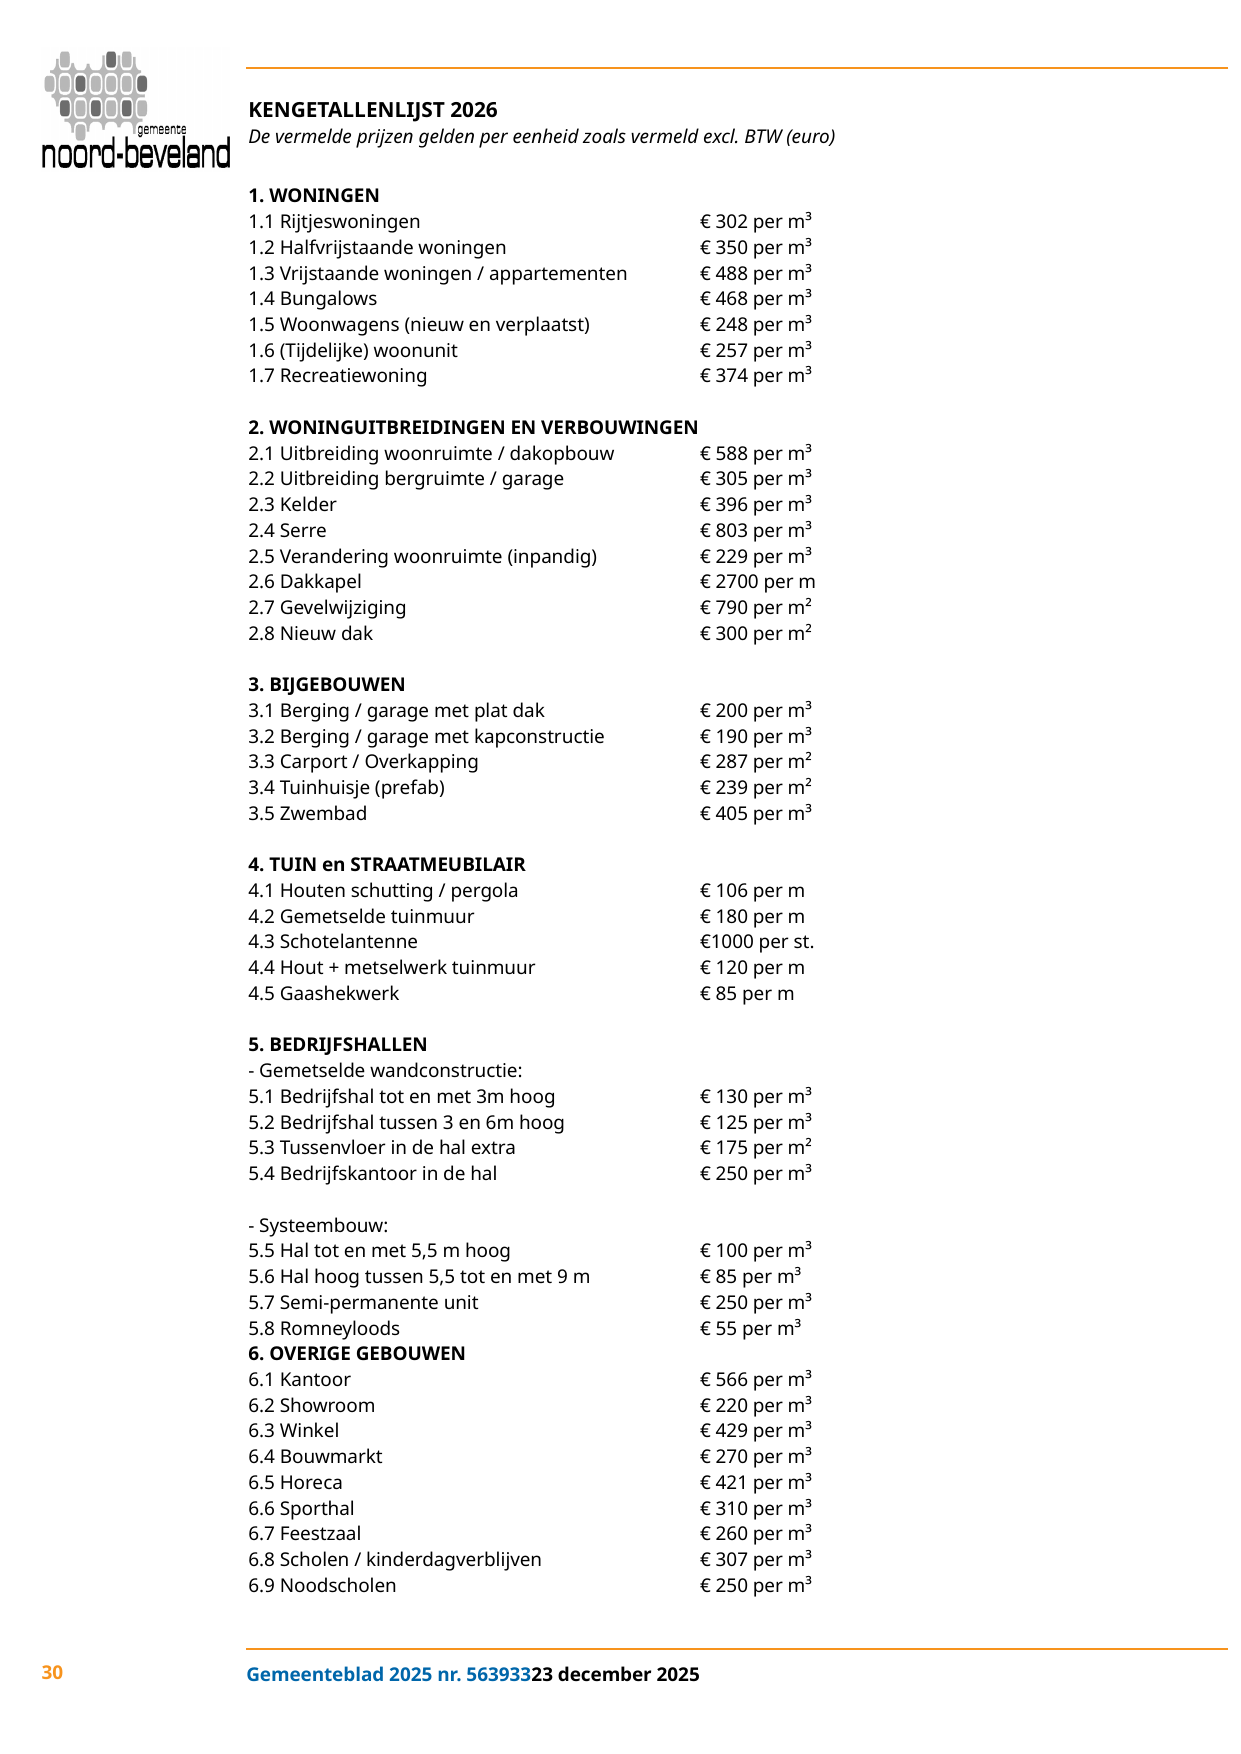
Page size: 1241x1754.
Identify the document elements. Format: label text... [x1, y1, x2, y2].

table_cell 1.1 Rijtjeswoningen [248, 208, 700, 234]
table_cell 5.6 Hal hoog tussen 5,5 tot en met 9 m [248, 1263, 700, 1289]
table_cell [248, 646, 700, 671]
table_cell 6.2 Showroom [248, 1392, 700, 1418]
table_cell 2.6 Dakkapel [248, 569, 700, 594]
table_cell € 468 per m³ [700, 286, 1152, 311]
table_cell € 307 per m³ [700, 1546, 1152, 1572]
table_cell € 250 per m³ [700, 1572, 1152, 1598]
table_cell € 405 per m³ [700, 800, 1152, 826]
table_cell € 130 per m³ [700, 1083, 1152, 1109]
table_cell 5.3 Tussenvloer in de hal extra [248, 1135, 700, 1160]
table_cell € 239 per m² [700, 774, 1152, 800]
table_cell 5. BEDRIJFSHALLEN [248, 1032, 700, 1057]
table_cell [700, 1032, 1152, 1057]
table_cell [248, 1186, 700, 1212]
table_cell 4.4 Hout + metselwerk tuinmuur [248, 955, 700, 980]
table_cell [700, 852, 1152, 877]
table_cell €1000 per st. [700, 929, 1152, 954]
table_cell 6.9 Noodscholen [248, 1572, 700, 1598]
table_cell € 429 per m³ [700, 1418, 1152, 1443]
table_cell [248, 826, 700, 852]
table_cell € 220 per m³ [700, 1392, 1152, 1418]
table_cell 3.5 Zwembad [248, 800, 700, 826]
table_cell € 287 per m² [700, 749, 1152, 774]
table_cell 4.2 Gemetselde tuinmuur [248, 903, 700, 929]
table_cell 5.4 Bedrijfskantoor in de hal [248, 1160, 700, 1186]
table_cell 4.3 Schotelantenne [248, 929, 700, 954]
table_cell 2.7 Gevelwijziging [248, 594, 700, 620]
text De vermelde prijzen gelden per eenheid zoals vermeld excl. BTW (euro) [248, 123, 1152, 149]
table_cell € 180 per m [700, 903, 1152, 929]
table_cell € 566 per m³ [700, 1366, 1152, 1392]
table_cell [700, 646, 1152, 671]
table_cell 6.7 Feestzaal [248, 1521, 700, 1546]
table_cell € 229 per m³ [700, 543, 1152, 568]
table_cell € 305 per m³ [700, 466, 1152, 491]
table_cell 2.4 Serre [248, 517, 700, 543]
table_cell € 260 per m³ [700, 1521, 1152, 1546]
table_cell [700, 1186, 1152, 1212]
table_cell [700, 1212, 1152, 1237]
text KENGETALLENLIJST 2026 [248, 95, 1152, 123]
table_cell [700, 1006, 1152, 1032]
table_cell 5.5 Hal tot en met 5,5 m hoog [248, 1238, 700, 1263]
table_cell € 396 per m³ [700, 491, 1152, 517]
table_cell 2.2 Uitbreiding bergruimte / garage [248, 466, 700, 491]
table_cell € 488 per m³ [700, 260, 1152, 286]
table_cell 5.8 Romneyloods [248, 1315, 700, 1340]
table_cell 5.1 Bedrijfshal tot en met 3m hoog [248, 1083, 700, 1109]
table_cell 6. OVERIGE GEBOUWEN [248, 1340, 700, 1366]
table_cell € 200 per m³ [700, 697, 1152, 723]
table_cell 5.2 Bedrijfshal tussen 3 en 6m hoog [248, 1109, 700, 1134]
table_cell 3.1 Berging / garage met plat dak [248, 697, 700, 723]
table_cell € 310 per m³ [700, 1495, 1152, 1521]
table_cell - Systeembouw: [248, 1212, 700, 1237]
table_cell € 421 per m³ [700, 1469, 1152, 1495]
table_cell € 588 per m³ [700, 440, 1152, 466]
table_cell [248, 1006, 700, 1032]
table_cell 6.1 Kantoor [248, 1366, 700, 1392]
table_cell 2.8 Nieuw dak [248, 620, 700, 646]
table_cell 1.7 Recreatiewoning [248, 363, 700, 388]
table_cell [248, 389, 700, 414]
table_header 1. WONINGEN [248, 183, 700, 208]
table_cell 2.1 Uitbreiding woonruimte / dakopbouw [248, 440, 700, 466]
table_cell € 125 per m³ [700, 1109, 1152, 1134]
table_cell [700, 1058, 1152, 1083]
table_cell 4.5 Gaashekwerk [248, 980, 700, 1006]
table_cell € 257 per m³ [700, 337, 1152, 363]
table_header [700, 183, 1152, 208]
table_cell 6.6 Sporthal [248, 1495, 700, 1521]
table_cell 1.2 Halfvrijstaande woningen [248, 234, 700, 260]
table_cell 1.3 Vrijstaande woningen / appartementen [248, 260, 700, 286]
table_cell 3.4 Tuinhuisje (prefab) [248, 774, 700, 800]
table_cell [700, 826, 1152, 852]
table_cell 3. BIJGEBOUWEN [248, 671, 700, 697]
picture [41, 47, 231, 172]
table_cell 6.8 Scholen / kinderdagverblijven [248, 1546, 700, 1572]
table_cell € 190 per m³ [700, 723, 1152, 749]
table_cell 2. WONINGUITBREIDINGEN EN VERBOUWINGEN [248, 414, 700, 440]
table_cell € 790 per m² [700, 594, 1152, 620]
table_cell € 302 per m³ [700, 208, 1152, 234]
table_cell € 106 per m [700, 877, 1152, 903]
table_cell € 100 per m³ [700, 1238, 1152, 1263]
table_cell € 300 per m² [700, 620, 1152, 646]
table_cell [700, 389, 1152, 414]
table_cell 3.2 Berging / garage met kapconstructie [248, 723, 700, 749]
table_cell [700, 1340, 1152, 1366]
table_cell 3.3 Carport / Overkapping [248, 749, 700, 774]
table_cell 2.5 Verandering woonruimte (inpandig) [248, 543, 700, 568]
table_cell € 2700 per m [700, 569, 1152, 594]
table_cell 4.1 Houten schutting / pergola [248, 877, 700, 903]
table_cell € 250 per m³ [700, 1160, 1152, 1186]
table_cell - Gemetselde wandconstructie: [248, 1058, 700, 1083]
table_cell 5.7 Semi-permanente unit [248, 1289, 700, 1315]
table_cell € 55 per m³ [700, 1315, 1152, 1340]
table_cell 6.4 Bouwmarkt [248, 1443, 700, 1469]
table_cell € 248 per m³ [700, 311, 1152, 337]
table_cell 1.6 (Tijdelijke) woonunit [248, 337, 700, 363]
table_cell 1.4 Bungalows [248, 286, 700, 311]
table_cell € 270 per m³ [700, 1443, 1152, 1469]
table_cell € 175 per m² [700, 1135, 1152, 1160]
table_cell 6.5 Horeca [248, 1469, 700, 1495]
table_cell € 85 per m³ [700, 1263, 1152, 1289]
table_cell 4. TUIN en STRAATMEUBILAIR [248, 852, 700, 877]
table_cell € 120 per m [700, 955, 1152, 980]
table_cell € 803 per m³ [700, 517, 1152, 543]
table_cell € 374 per m³ [700, 363, 1152, 388]
table_cell 2.3 Kelder [248, 491, 700, 517]
table_cell 6.3 Winkel [248, 1418, 700, 1443]
table_cell € 350 per m³ [700, 234, 1152, 260]
table_cell [700, 671, 1152, 697]
table_cell 1.5 Woonwagens (nieuw en verplaatst) [248, 311, 700, 337]
table_cell [700, 414, 1152, 440]
table_cell € 250 per m³ [700, 1289, 1152, 1315]
table_cell € 85 per m [700, 980, 1152, 1006]
